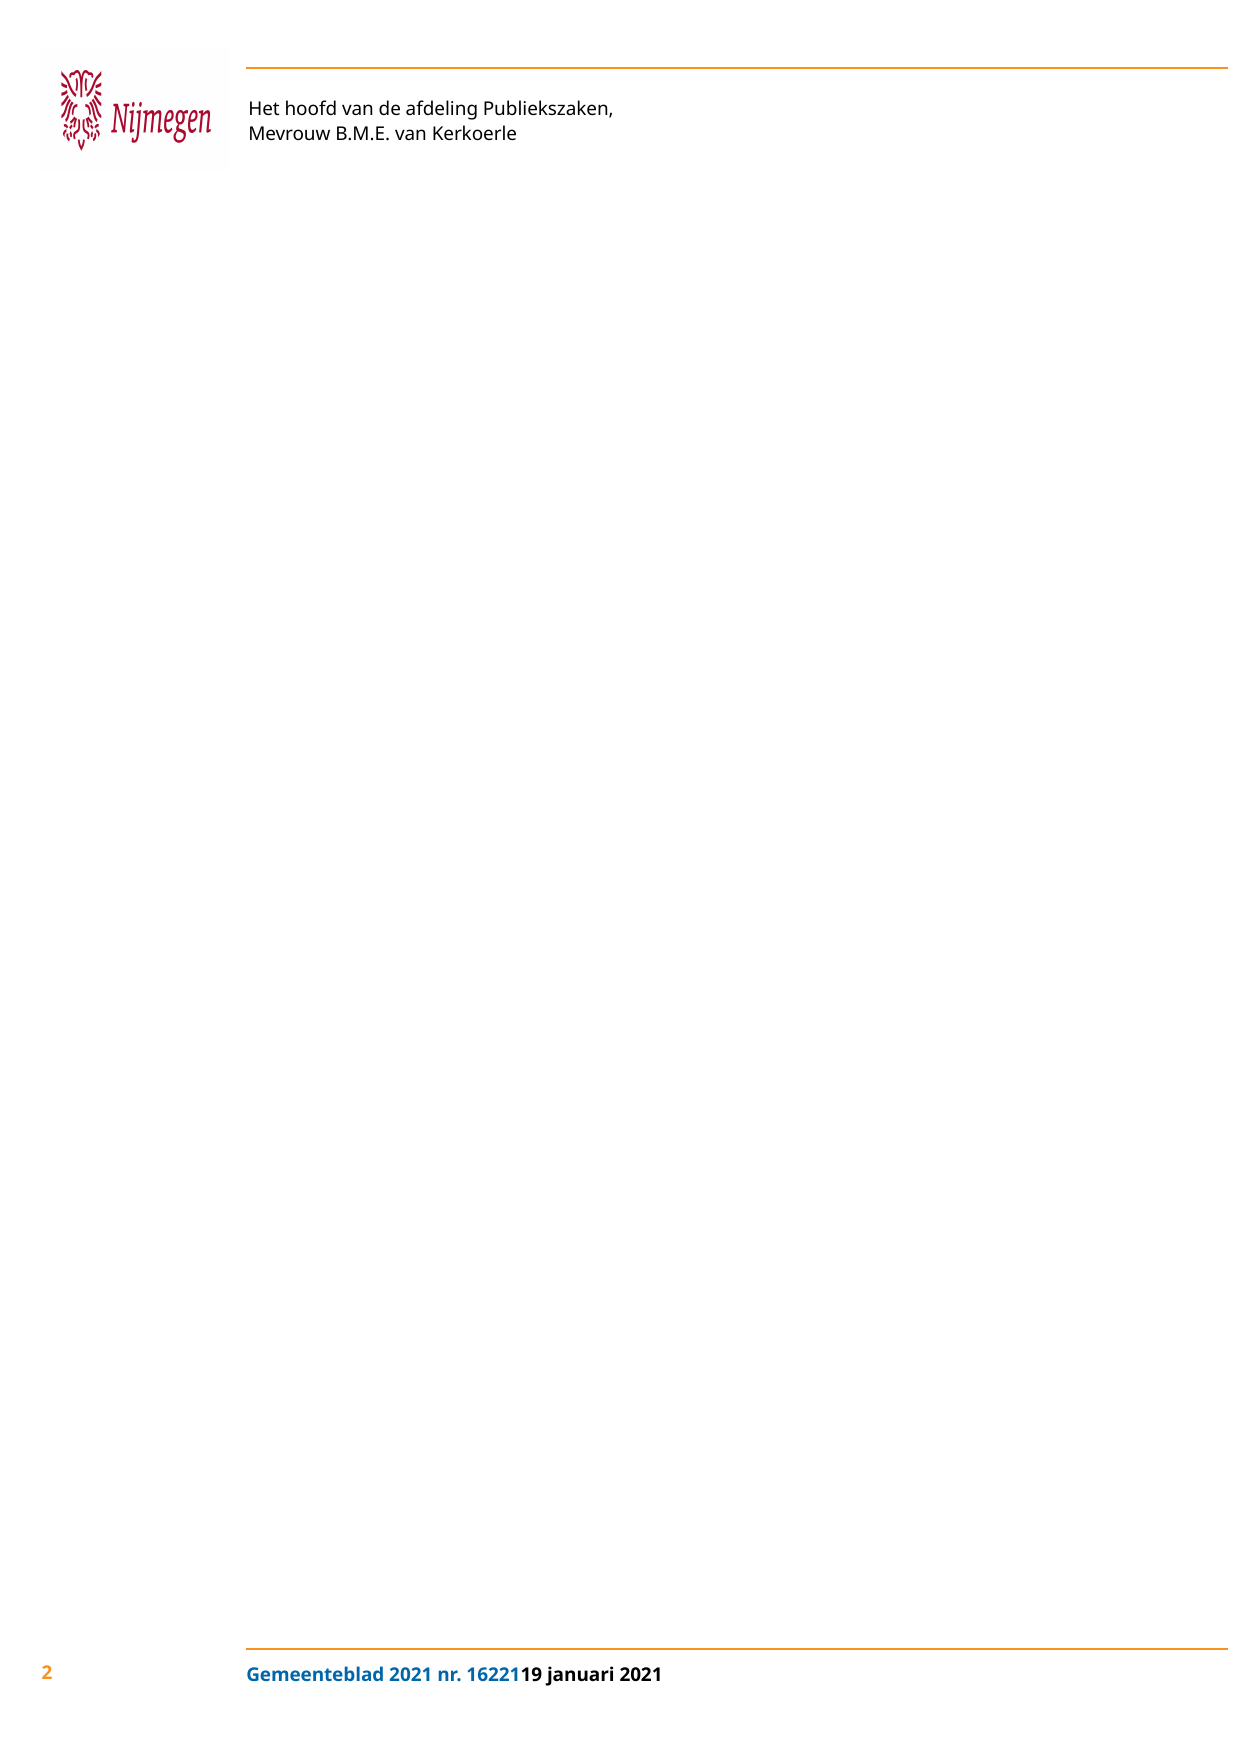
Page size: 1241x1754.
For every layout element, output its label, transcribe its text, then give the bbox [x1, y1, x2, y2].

text Het hoofd van de afdeling Publiekszaken, [248, 95, 1152, 121]
picture [41, 47, 231, 172]
text Mevrouw B.M.E. van Kerkoerle [248, 121, 1152, 146]
